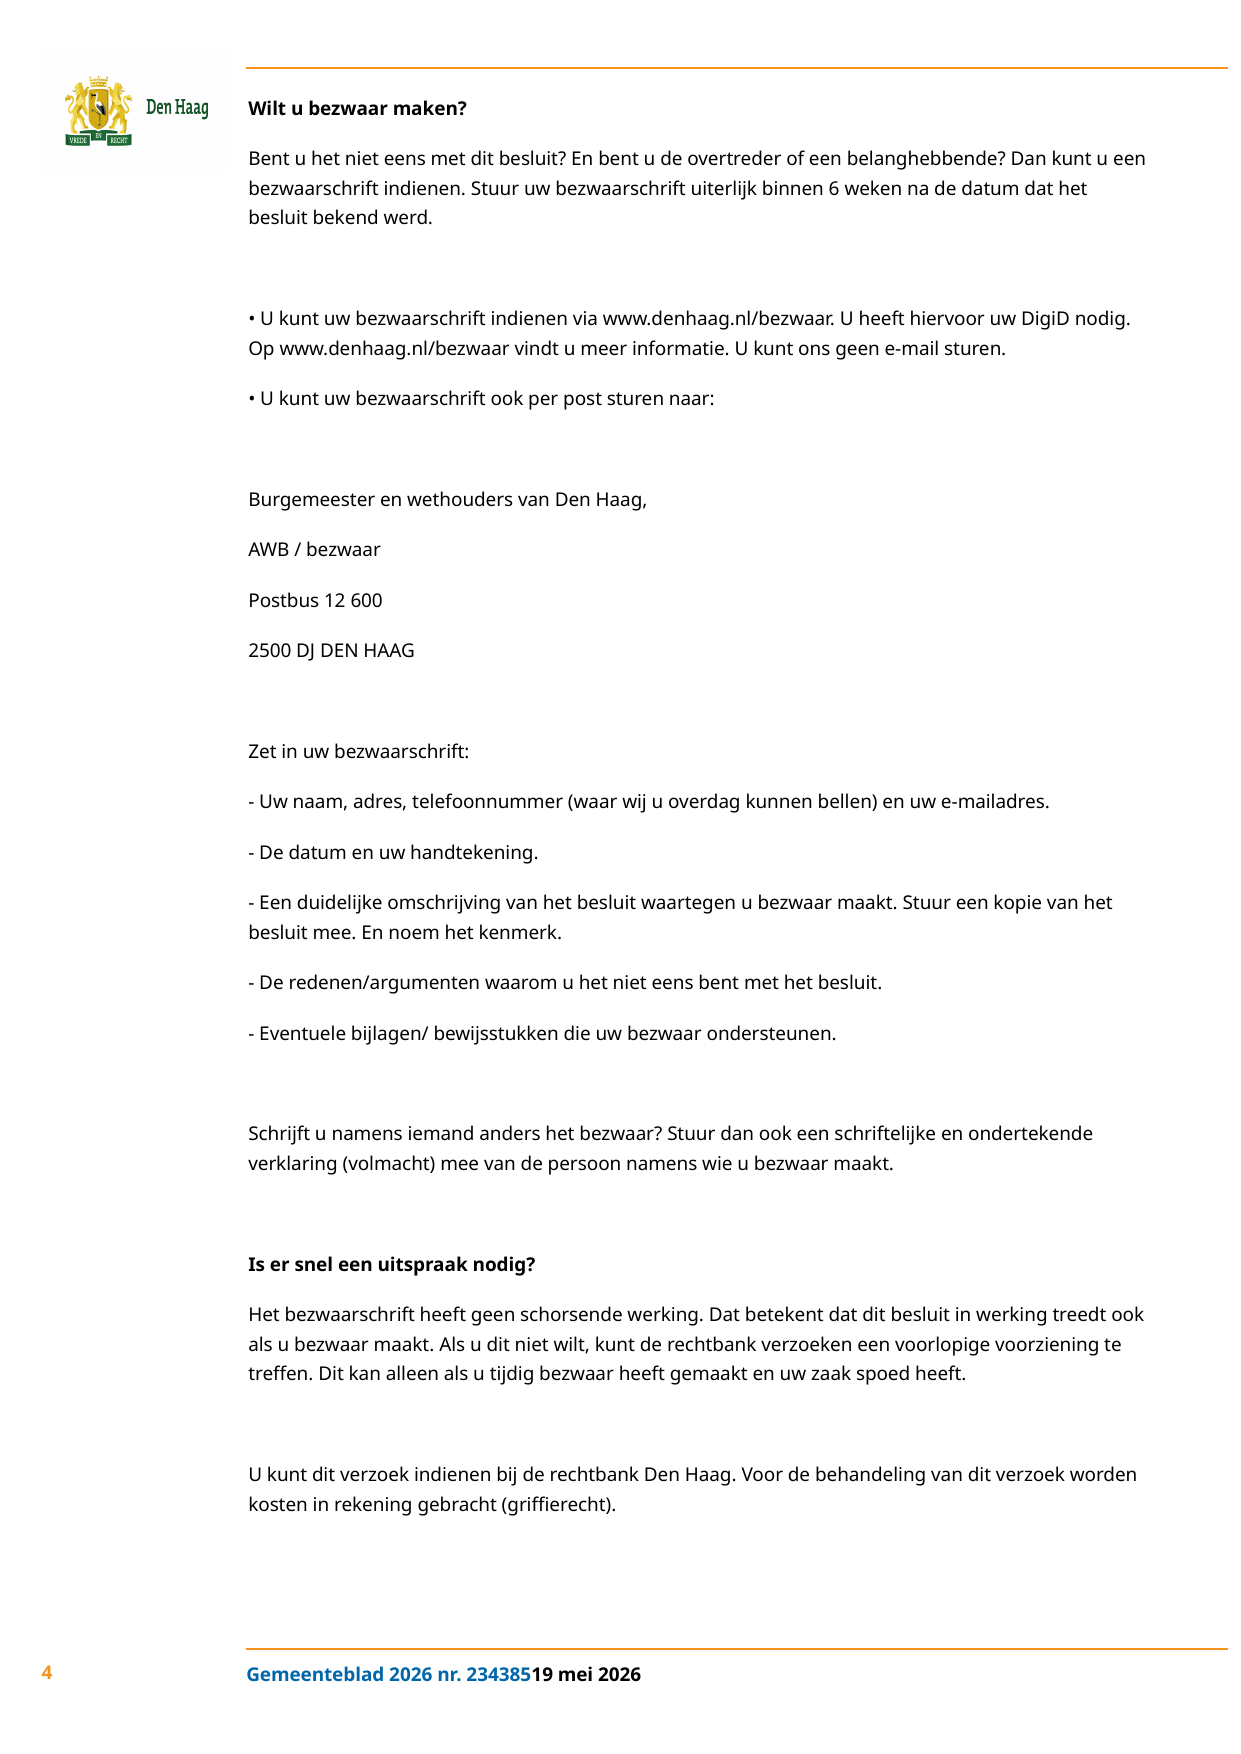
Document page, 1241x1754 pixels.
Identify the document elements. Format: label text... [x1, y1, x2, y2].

picture [41, 47, 231, 172]
text Wilt u bezwaar maken? [248, 95, 1152, 121]
text - Uw naam, adres, telefoonnummer (waar wij u overdag kunnen bellen) en uw e-mailadres. [248, 788, 1152, 814]
text Bent u het niet eens met dit besluit? En bent u de overtreder of een belanghebbende? Dan kunt u een bezwaarschrift indienen. Stuur uw bezwaarschrift uiterlijk binnen 6 weken na de datum dat het besluit bekend werd. [248, 145, 1152, 230]
text - Eventuele bijlagen/ bewijsstukken die uw bezwaar ondersteunen. [248, 1020, 1152, 1046]
text Postbus 12 600 [248, 587, 1152, 613]
text Is er snel een uitspraak nodig? [248, 1251, 1152, 1277]
text 2500 DJ DEN HAAG [248, 637, 1152, 663]
text U kunt dit verzoek indienen bij de rechtbank Den Haag. Voor de behandeling van dit verzoek worden kosten in rekening gebracht (griffierecht). [248, 1461, 1152, 1517]
text - De redenen/argumenten waarom u het niet eens bent met het besluit. [248, 969, 1152, 995]
text AWB / bezwaar [248, 536, 1152, 562]
text • U kunt uw bezwaarschrift indienen via www.denhaag.nl/bezwaar. U heeft hiervoor uw DigiD nodig. Op www.denhaag.nl/bezwaar vindt u meer informatie. U kunt ons geen e-mail sturen. [248, 305, 1152, 361]
text - De datum en uw handtekening. [248, 839, 1152, 865]
text • U kunt uw bezwaarschrift ook per post sturen naar: [248, 385, 1152, 411]
text Het bezwaarschrift heeft geen schorsende werking. Dat betekent dat dit besluit in werking treedt ook als u bezwaar maakt. Als u dit niet wilt, kunt de rechtbank verzoeken een voorlopige voorziening te treffen. Dit kan alleen als u tijdig bezwaar heeft gemaakt en uw zaak spoed heeft. [248, 1301, 1152, 1386]
text Schrijft u namens iemand anders het bezwaar? Stuur dan ook een schriftelijke en ondertekende verklaring (volmacht) mee van de persoon namens wie u bezwaar maakt. [248, 1121, 1152, 1176]
text - Een duidelijke omschrijving van het besluit waartegen u bezwaar maakt. Stuur een kopie van het besluit mee. En noem het kenmerk. [248, 889, 1152, 945]
text Burgemeester en wethouders van Den Haag, [248, 486, 1152, 512]
text Zet in uw bezwaarschrift: [248, 738, 1152, 764]
